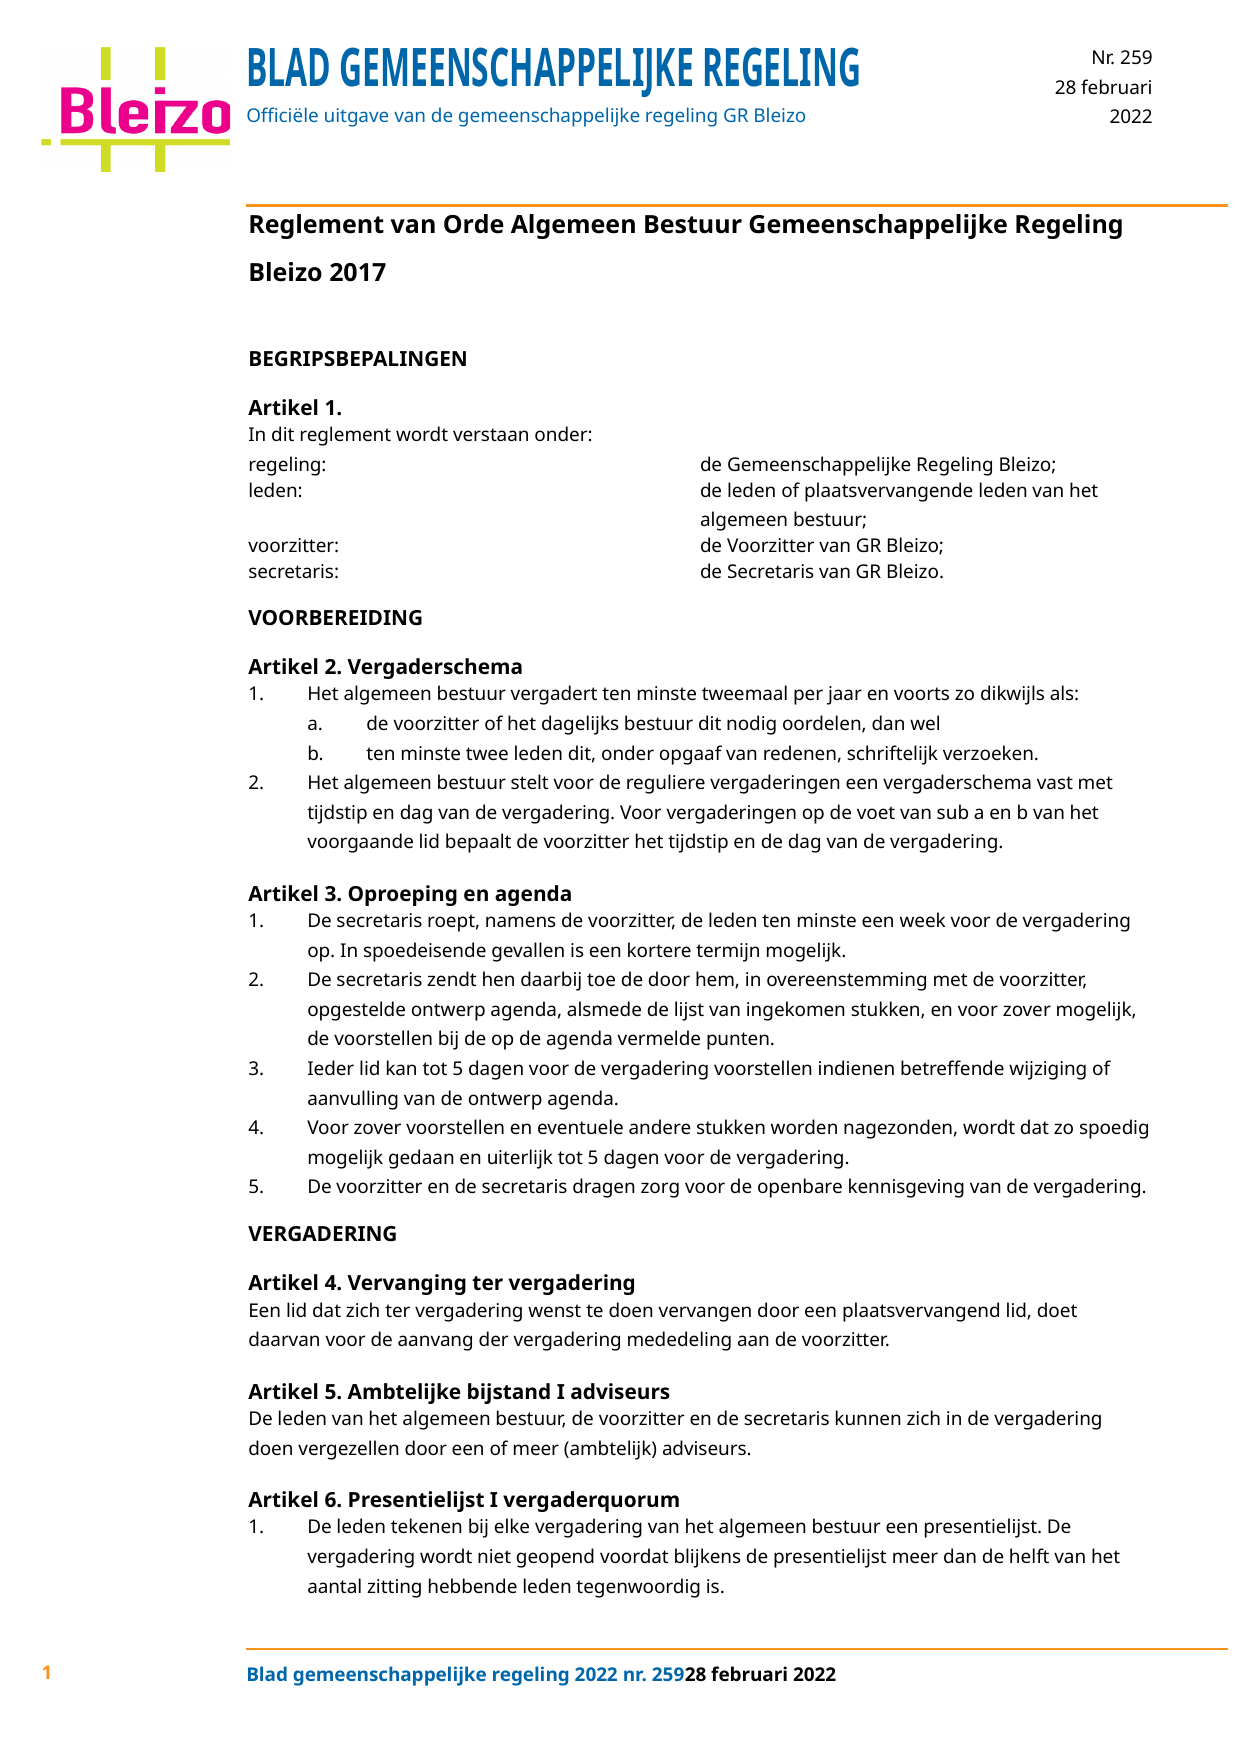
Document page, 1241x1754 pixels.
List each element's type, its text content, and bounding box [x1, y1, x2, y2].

list ten minste twee leden dit, onder opgaaf van redenen, schriftelijk verzoeken. [307, 740, 1152, 765]
list Voor zover voorstellen en eventuele andere stukken worden nagezonden, wordt dat zo spoedig mogelijk gedaan en uiterlijk tot 5 dagen voor de vergadering. [248, 1114, 1152, 1170]
text VOORBEREIDING [248, 603, 1152, 631]
text Een lid dat zich ter vergadering wenst te doen vervangen door een plaatsvervangend lid, doet daarvan voor de aanvang der vergadering mededeling aan de voorzitter. [248, 1297, 1152, 1352]
text VERGADERING [248, 1219, 1152, 1248]
text Artikel 4. Vervanging ter vergadering [248, 1268, 1152, 1297]
text BEGRIPSBEPALINGEN [248, 344, 1152, 372]
list de voorzitter of het dagelijks bestuur dit nodig oordelen, dan wel [307, 710, 1152, 736]
table_cell voorzitter: [248, 532, 700, 558]
text Reglement van Orde Algemeen Bestuur Gemeenschappelijke Regeling Bleizo 2017 [248, 207, 1152, 288]
list De secretaris roept, namens de voorzitter, de leden ten minste een week voor de vergadering op. In spoedeisende gevallen is een kortere termijn mogelijk. [248, 907, 1152, 963]
table_cell de leden of plaatsvervangende leden van het algemeen bestuur; [700, 477, 1152, 532]
table_header regeling: [248, 451, 700, 477]
text De leden van het algemeen bestuur, de voorzitter en de secretaris kunnen zich in de vergadering doen vergezellen door een of meer (ambtelijk) adviseurs. [248, 1405, 1152, 1461]
table_cell secretaris: [248, 558, 700, 583]
table_cell de Secretaris van GR Bleizo. [700, 558, 1152, 583]
text Artikel 2. Vergaderschema [248, 652, 1152, 681]
text Artikel 6. Presentielijst I vergaderquorum [248, 1485, 1152, 1514]
picture [41, 47, 231, 172]
list De voorzitter en de secretaris dragen zorg voor de openbare kennisgeving van de vergadering. [248, 1173, 1152, 1199]
list De leden tekenen bij elke vergadering van het algemeen bestuur een presentielijst. De vergadering wordt niet geopend voordat blijkens de presentielijst meer dan de helft van het aantal zitting hebbende leden tegenwoordig is. [248, 1514, 1152, 1599]
list Ieder lid kan tot 5 dagen voor de vergadering voorstellen indienen betreffende wijziging of aanvulling van de ontwerp agenda. [248, 1055, 1152, 1111]
table_cell de Voorzitter van GR Bleizo; [700, 532, 1152, 558]
text Artikel 5. Ambtelijke bijstand I adviseurs [248, 1377, 1152, 1405]
text Artikel 1. [248, 393, 1152, 421]
table_header de Gemeenschappelijke Regeling Bleizo; [700, 451, 1152, 477]
list Het algemeen bestuur vergadert ten minste tweemaal per jaar en voorts zo dikwijls als: [248, 681, 1152, 706]
list Het algemeen bestuur stelt voor de reguliere vergaderingen een vergaderschema vast met tijdstip en dag van de vergadering. Voor vergaderingen op de voet van sub a en b van het voorgaande lid bepaalt de voorzitter het tijdstip en de dag van de vergadering. [248, 769, 1152, 854]
list De secretaris zendt hen daarbij toe de door hem, in overeenstemming met de voorzitter, opgestelde ontwerp agenda, alsmede de lijst van ingekomen stukken, en voor zover mogelijk, de voorstellen bij de op de agenda vermelde punten. [248, 966, 1152, 1051]
text Artikel 3. Oproeping en agenda [248, 879, 1152, 907]
table_cell leden: [248, 477, 700, 532]
text In dit reglement wordt verstaan onder: [248, 421, 1152, 447]
